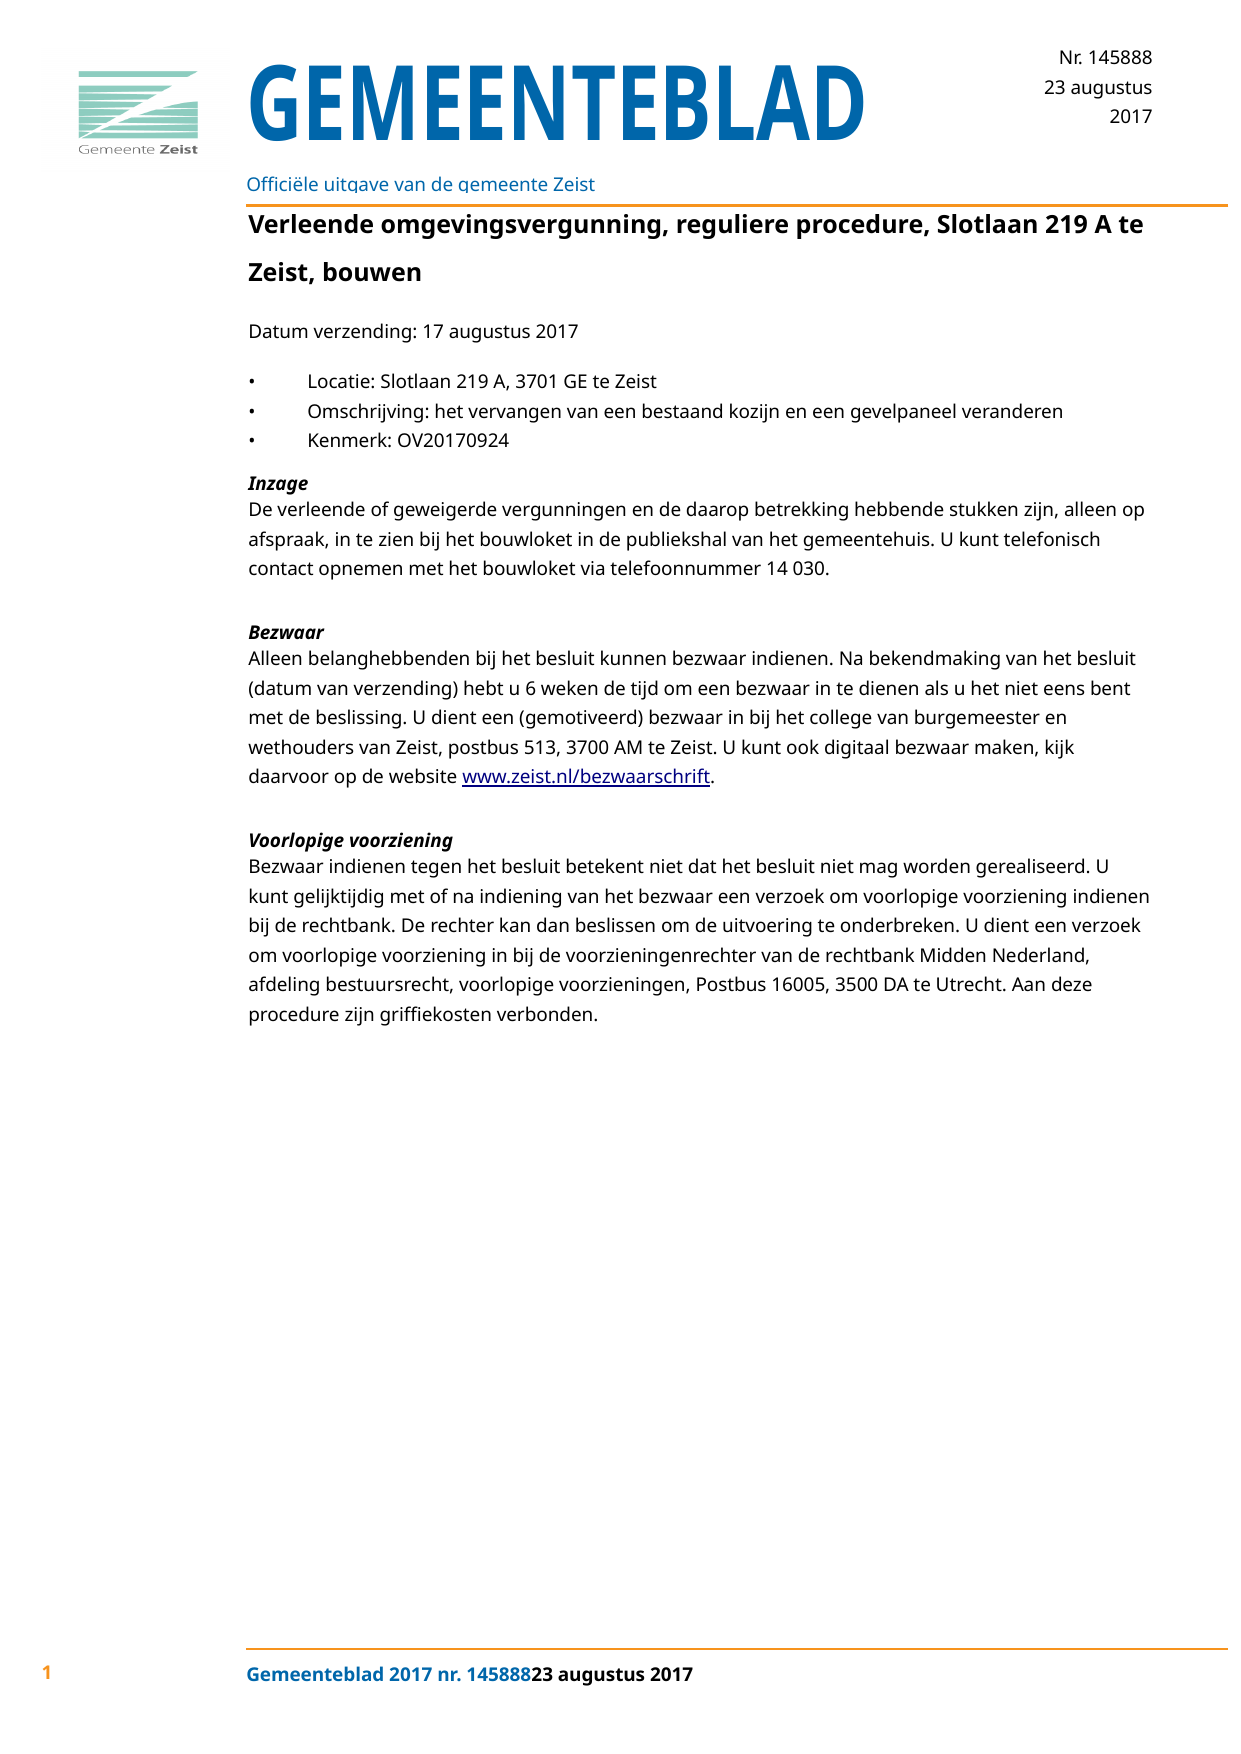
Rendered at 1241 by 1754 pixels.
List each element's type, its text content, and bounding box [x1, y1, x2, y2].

text Datum verzending: 17 augustus 2017 [248, 318, 1152, 344]
text Inzage [248, 471, 1152, 496]
text De verleende of geweigerde vergunningen en de daarop betrekking hebbende stukken zijn, alleen op afspraak, in te zien bij het bouwloket in de publiekshal van het gemeentehuis. U kunt telefonisch contact opnemen met het bouwloket via telefoonnummer 14 030. [248, 496, 1152, 581]
list Locatie: Slotlaan 219 A, 3701 GE te Zeist [248, 368, 1152, 394]
picture [41, 47, 231, 172]
text Alleen belanghebbenden bij het besluit kunnen bezwaar indienen. Na bekendmaking van het besluit (datum van verzending) hebt u 6 weken de tijd om een bezwaar in te dienen als u het niet eens bent met de beslissing. U dient een (gemotiveerd) bezwaar in bij het college van burgemeester en wethouders van Zeist, postbus 513, 3700 AM te Zeist. U kunt ook digitaal bezwaar maken, kijk daarvoor op de website www.zeist.nl/bezwaarschrift. [248, 645, 1152, 789]
text Bezwaar indienen tegen het besluit betekent niet dat het besluit niet mag worden gerealiseerd. U kunt gelijktijdig met of na indiening van het bezwaar een verzoek om voorlopige voorziening indienen bij de rechtbank. De rechter kan dan beslissen om de uitvoering te onderbreken. U dient een verzoek om voorlopige voorziening in bij de voorzieningenrechter van de rechtbank Midden Nederland, afdeling bestuursrecht, voorlopige voorzieningen, Postbus 16005, 3500 DA te Utrecht. Aan deze procedure zijn griffiekosten verbonden. [248, 853, 1152, 1027]
text Voorlopige voorziening [248, 827, 1152, 853]
list Kenmerk: OV20170924 [248, 427, 1152, 453]
list Omschrijving: het vervangen van een bestaand kozijn en een gevelpaneel veranderen [248, 398, 1152, 424]
text Bezwaar [248, 619, 1152, 645]
text Verleende omgevingsvergunning, reguliere procedure, Slotlaan 219 A te Zeist, bouwen [248, 207, 1152, 288]
